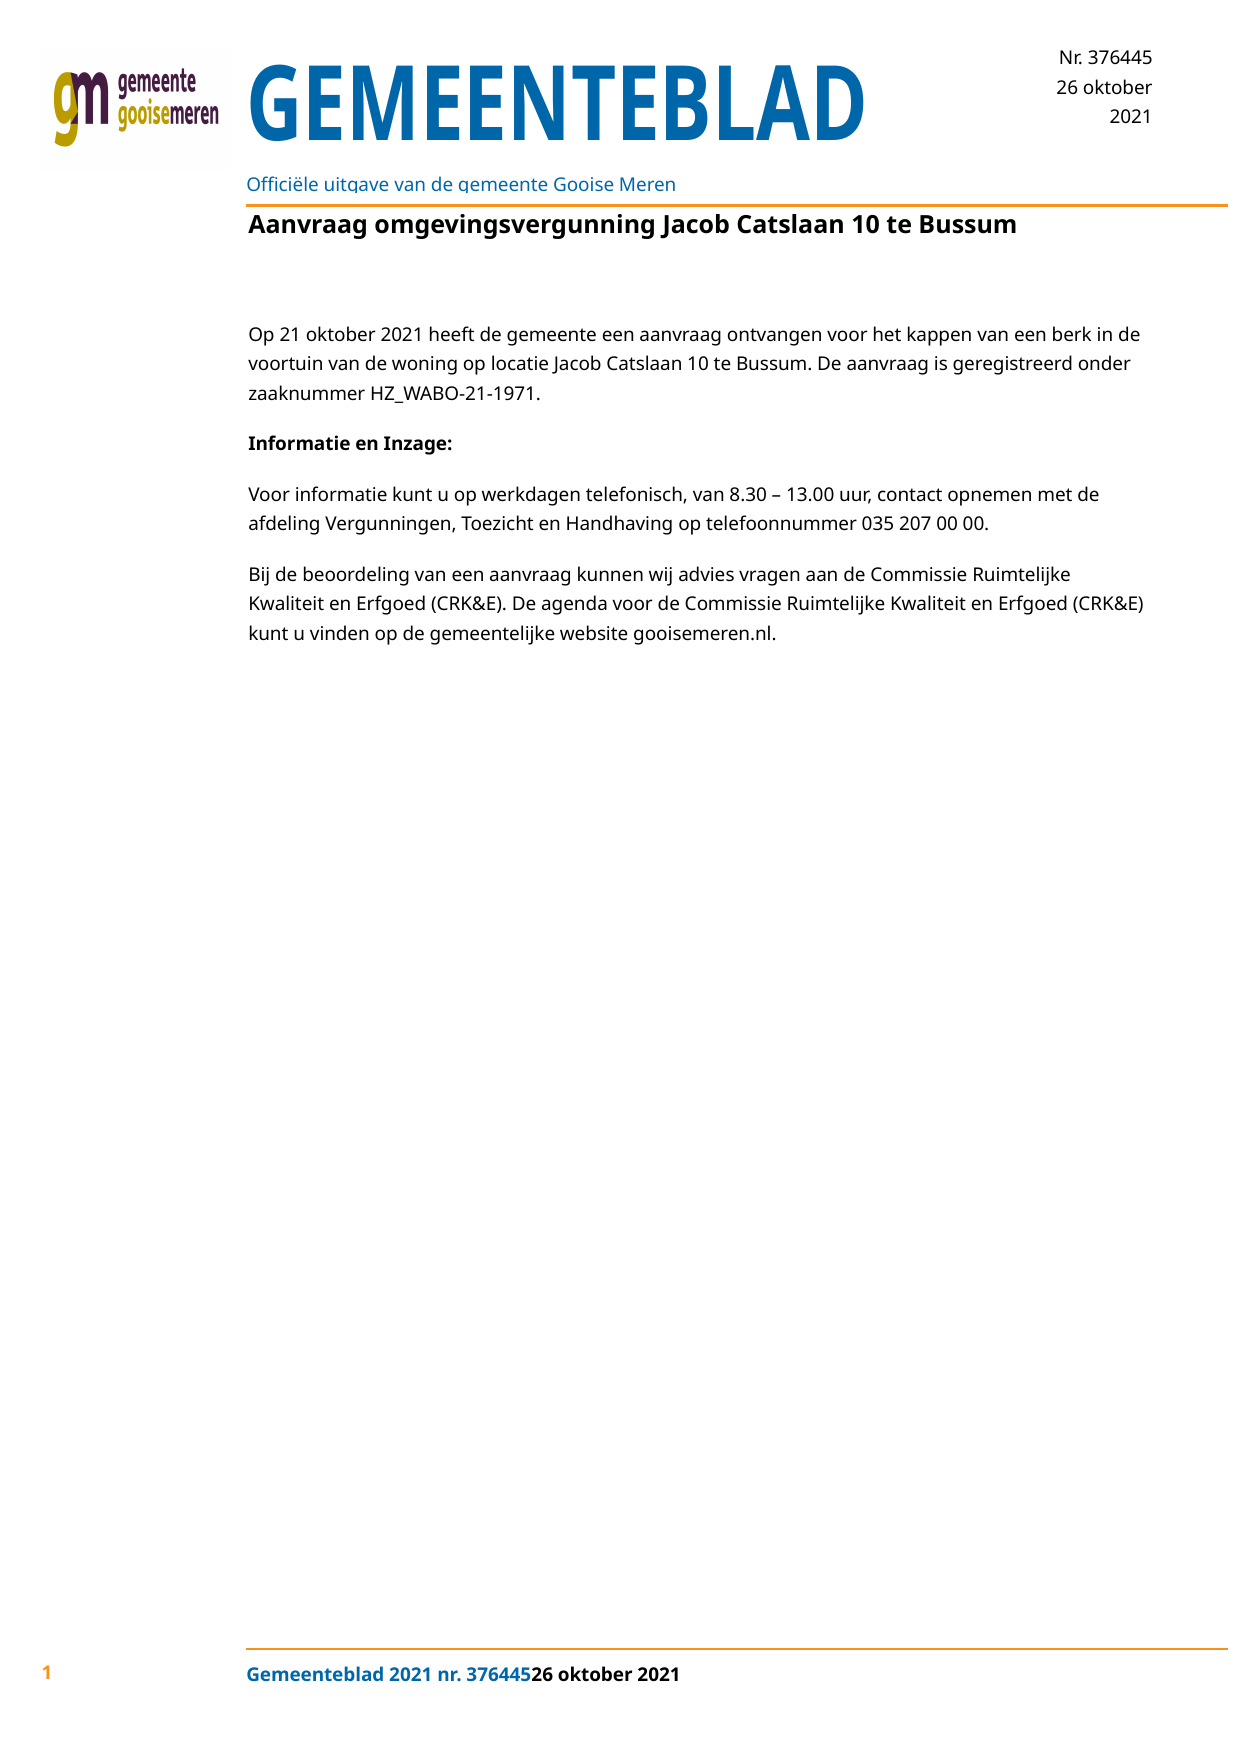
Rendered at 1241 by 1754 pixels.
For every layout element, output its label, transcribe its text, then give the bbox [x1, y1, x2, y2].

text Op 21 oktober 2021 heeft de gemeente een aanvraag ontvangen voor het kappen van een berk in de voortuin van de woning op locatie Jacob Catslaan 10 te Bussum. De aanvraag is geregistreerd onder zaaknummer HZ_WABO-21-1971. [248, 321, 1152, 406]
text Voor informatie kunt u op werkdagen telefonisch, van 8.30 – 13.00 uur, contact opnemen met de afdeling Vergunningen, Toezicht en Handhaving op telefoonnummer 035 207 00 00. [248, 481, 1152, 536]
text Aanvraag omgevingsvergunning Jacob Catslaan 10 te Bussum [248, 207, 1152, 241]
text Informatie en Inzage: [248, 430, 1152, 456]
text Bij de beoordeling van een aanvraag kunnen wij advies vragen aan de Commissie Ruimtelijke Kwaliteit en Erfgoed (CRK&E). De agenda voor de Commissie Ruimtelijke Kwaliteit en Erfgoed (CRK&E) kunt u vinden op de gemeentelijke website gooisemeren.nl. [248, 561, 1152, 646]
picture [41, 47, 231, 172]
